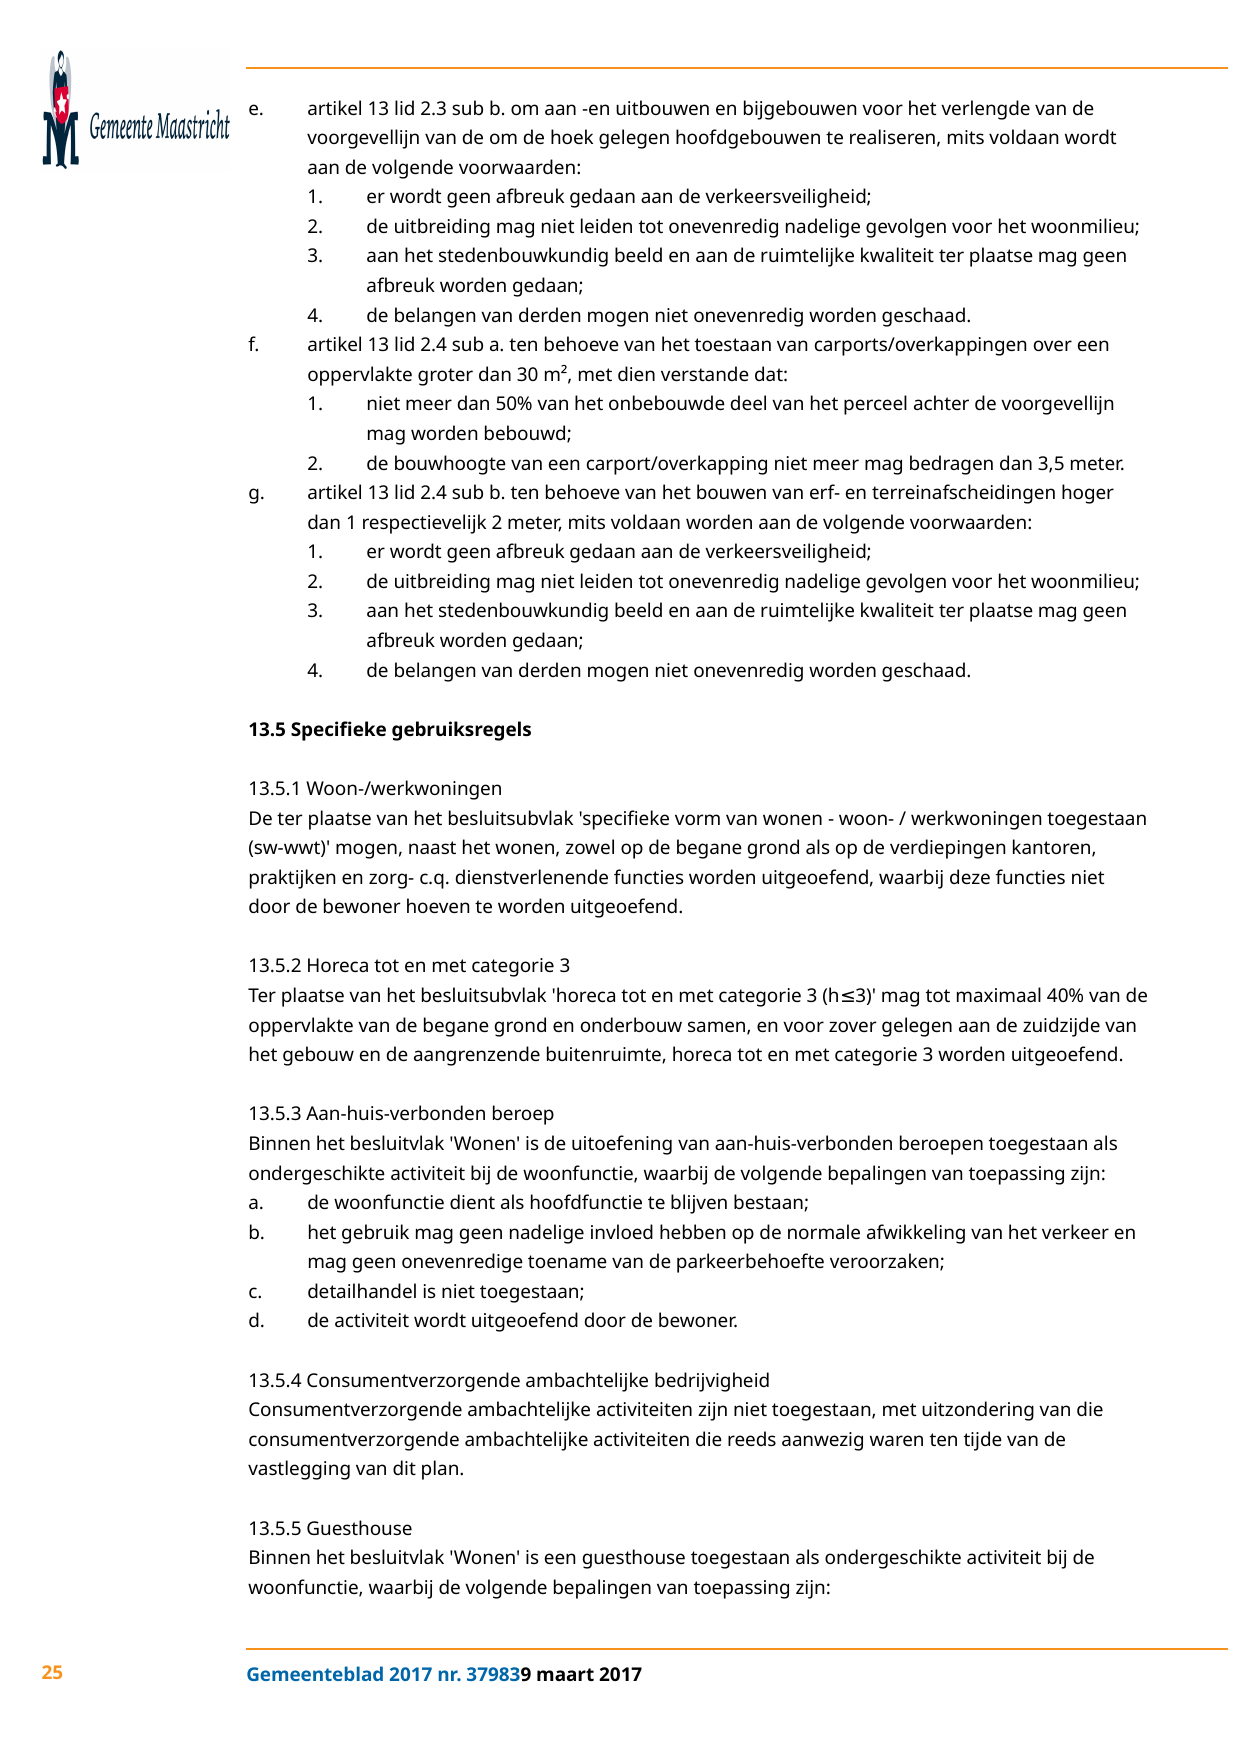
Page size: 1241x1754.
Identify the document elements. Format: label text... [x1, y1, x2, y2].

list de activiteit wordt uitgeoefend door de bewoner. [248, 1308, 1152, 1333]
picture [41, 47, 231, 172]
text Binnen het besluitvlak 'Wonen' is de uitoefening van aan-huis-verbonden beroepen toegestaan als ondergeschikte activiteit bij de woonfunctie, waarbij de volgende bepalingen van toepassing zijn: [248, 1130, 1152, 1186]
text 13.5.4 Consumentverzorgende ambachtelijke bedrijvigheid [248, 1367, 1152, 1393]
text 13.5.3 Aan-huis-verbonden beroep [248, 1101, 1152, 1126]
text 13.5.5 Guesthouse [248, 1515, 1152, 1541]
list detailhandel is niet toegestaan; [248, 1278, 1152, 1304]
list artikel 13 lid 2.4 sub b. ten behoeve van het bouwen van erf- en terreinafscheidingen hoger dan 1 respectievelijk 2 meter, mits voldaan worden aan de volgende voorwaarden: [248, 479, 1152, 535]
list aan het stedenbouwkundig beeld en aan de ruimtelijke kwaliteit ter plaatse mag geen afbreuk worden gedaan; [307, 598, 1152, 653]
text Ter plaatse van het besluitsubvlak 'horeca tot en met categorie 3 (h≤3)' mag tot maximaal 40% van de oppervlakte van de begane grond en onderbouw samen, en voor zover gelegen aan de zuidzijde van het gebouw en de aangrenzende buitenruimte, horeca tot en met categorie 3 worden uitgeoefend. [248, 982, 1152, 1067]
text Consumentverzorgende ambachtelijke activiteiten zijn niet toegestaan, met uitzondering van die consumentverzorgende ambachtelijke activiteiten die reeds aanwezig waren ten tijde van de vastlegging van dit plan. [248, 1396, 1152, 1481]
list de uitbreiding mag niet leiden tot onevenredig nadelige gevolgen voor het woonmilieu; [307, 213, 1152, 239]
list de belangen van derden mogen niet onevenredig worden geschaad. [307, 302, 1152, 328]
list artikel 13 lid 2.3 sub b. om aan -en uitbouwen en bijgebouwen voor het verlengde van de voorgevellijn van de om de hoek gelegen hoofdgebouwen te realiseren, mits voldaan wordt aan de volgende voorwaarden: [248, 95, 1152, 180]
list er wordt geen afbreuk gedaan aan de verkeersveiligheid; [307, 538, 1152, 564]
list het gebruik mag geen nadelige invloed hebben op de normale afwikkeling van het verkeer en mag geen onevenredige toename van de parkeerbehoefte veroorzaken; [248, 1219, 1152, 1274]
text 13.5 Specifieke gebruiksregels [248, 716, 1152, 742]
list aan het stedenbouwkundig beeld en aan de ruimtelijke kwaliteit ter plaatse mag geen afbreuk worden gedaan; [307, 243, 1152, 298]
list er wordt geen afbreuk gedaan aan de verkeersveiligheid; [307, 183, 1152, 209]
list artikel 13 lid 2.4 sub a. ten behoeve van het toestaan van carports/overkappingen over een oppervlakte groter dan 30 m², met dien verstande dat: [248, 331, 1152, 387]
list de uitbreiding mag niet leiden tot onevenredig nadelige gevolgen voor het woonmilieu; [307, 568, 1152, 594]
text 13.5.1 Woon-/werkwoningen [248, 775, 1152, 801]
text De ter plaatse van het besluitsubvlak 'specifieke vorm van wonen - woon- / werkwoningen toegestaan (sw-wwt)' mogen, naast het wonen, zowel op de begane grond als op de verdiepingen kantoren, praktijken en zorg- c.q. dienstverlenende functies worden uitgeoefend, waarbij deze functies niet door de bewoner hoeven te worden uitgeoefend. [248, 805, 1152, 919]
list de belangen van derden mogen niet onevenredig worden geschaad. [307, 657, 1152, 683]
text 13.5.2 Horeca tot en met categorie 3 [248, 953, 1152, 978]
list niet meer dan 50% van het onbebouwde deel van het perceel achter de voorgevellijn mag worden bebouwd; [307, 391, 1152, 446]
list de bouwhoogte van een carport/overkapping niet meer mag bedragen dan 3,5 meter. [307, 450, 1152, 476]
text Binnen het besluitvlak 'Wonen' is een guesthouse toegestaan als ondergeschikte activiteit bij de woonfunctie, waarbij de volgende bepalingen van toepassing zijn: [248, 1544, 1152, 1600]
list de woonfunctie dient als hoofdfunctie te blijven bestaan; [248, 1189, 1152, 1215]
